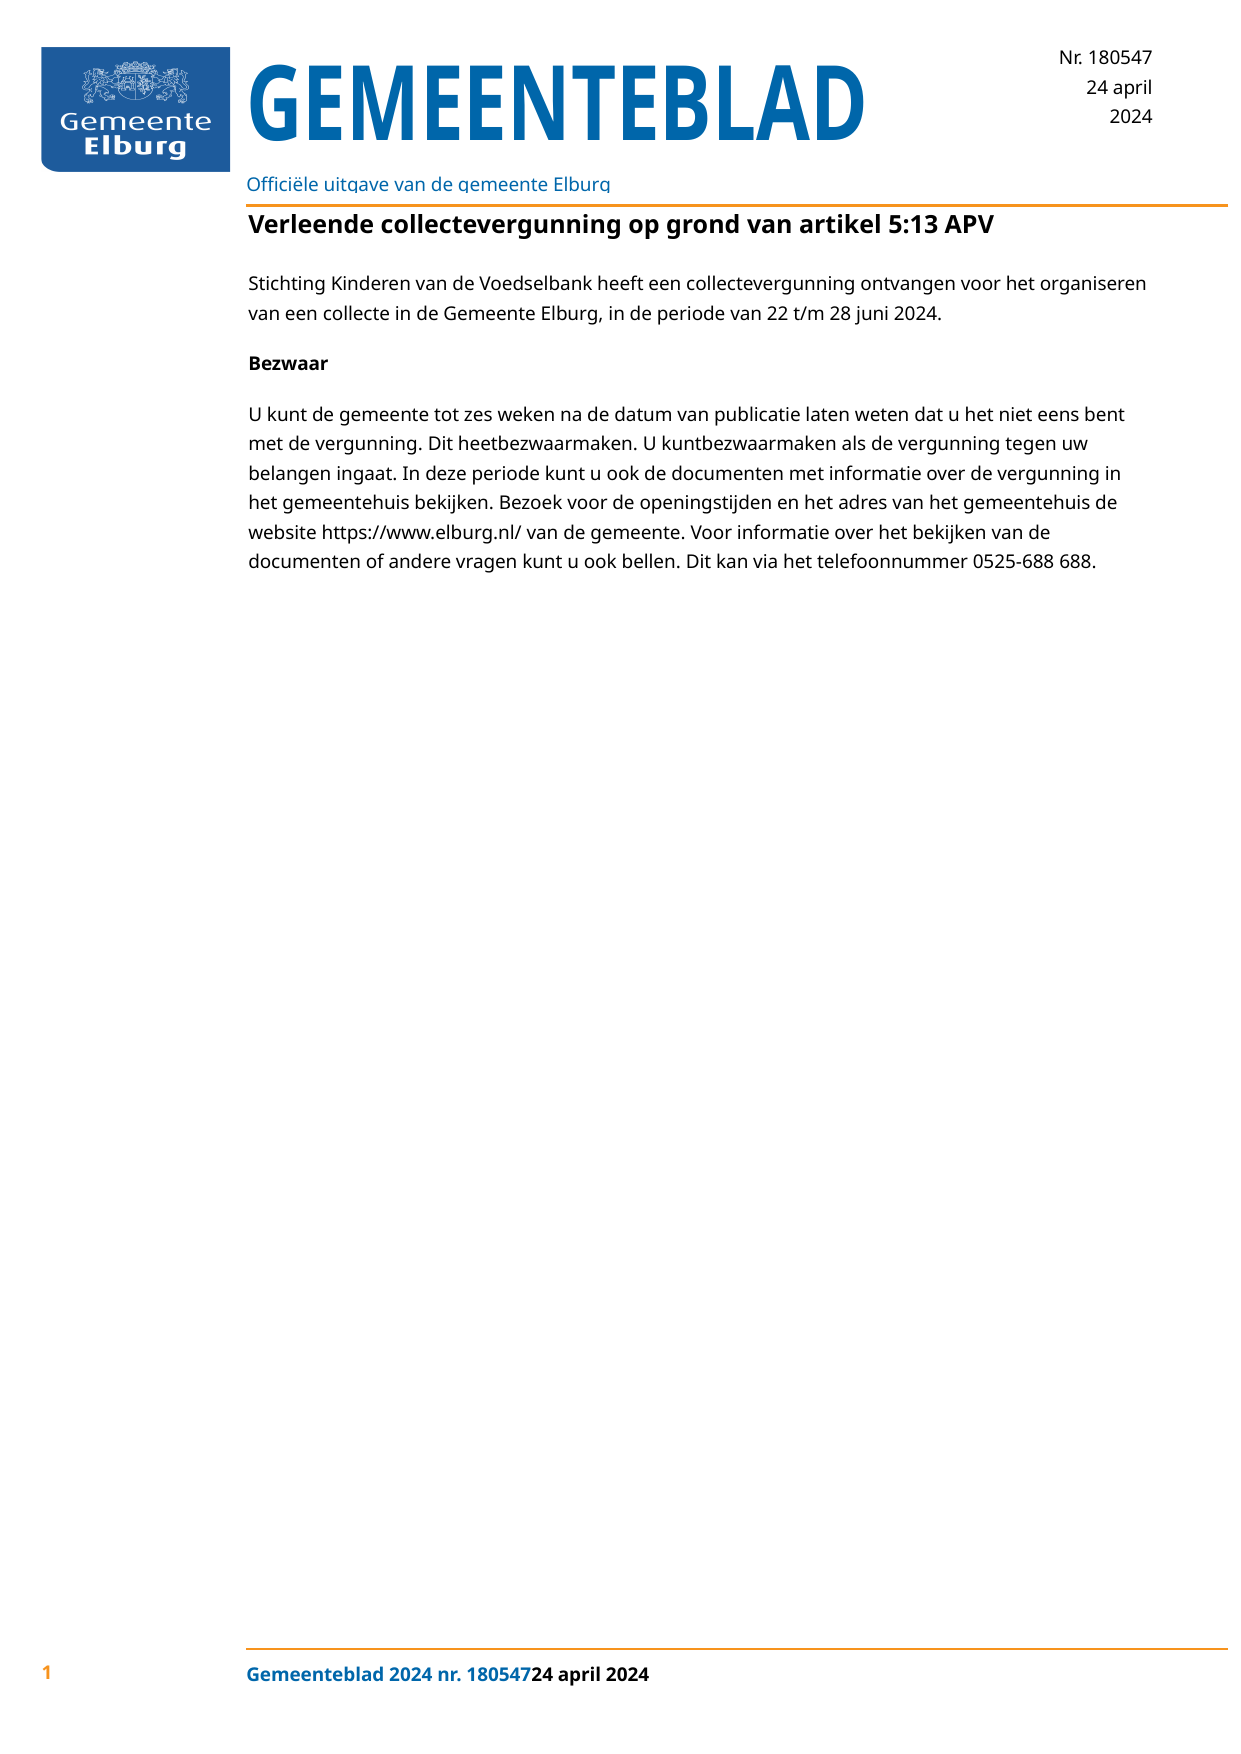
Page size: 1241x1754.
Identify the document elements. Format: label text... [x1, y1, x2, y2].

picture [41, 47, 231, 172]
text Stichting Kinderen van de Voedselbank heeft een collectevergunning ontvangen voor het organiseren van een collecte in de Gemeente Elburg, in de periode van 22 t/m 28 juni 2024. [248, 270, 1152, 326]
text U kunt de gemeente tot zes weken na de datum van publicatie laten weten dat u het niet eens bent met de vergunning. Dit heetbezwaarmaken. U kuntbezwaarmaken als de vergunning tegen uw belangen ingaat. In deze periode kunt u ook de documenten met informatie over de vergunning in het gemeentehuis bekijken. Bezoek voor de openingstijden en het adres van het gemeentehuis de website https://www.elburg.nl/ van de gemeente. Voor informatie over het bekijken van de documenten of andere vragen kunt u ook bellen. Dit kan via het telefoonnummer 0525-688 688. [248, 401, 1152, 574]
text Verleende collectevergunning op grond van artikel 5:13 APV [248, 207, 1152, 241]
text Bezwaar [248, 350, 1152, 376]
